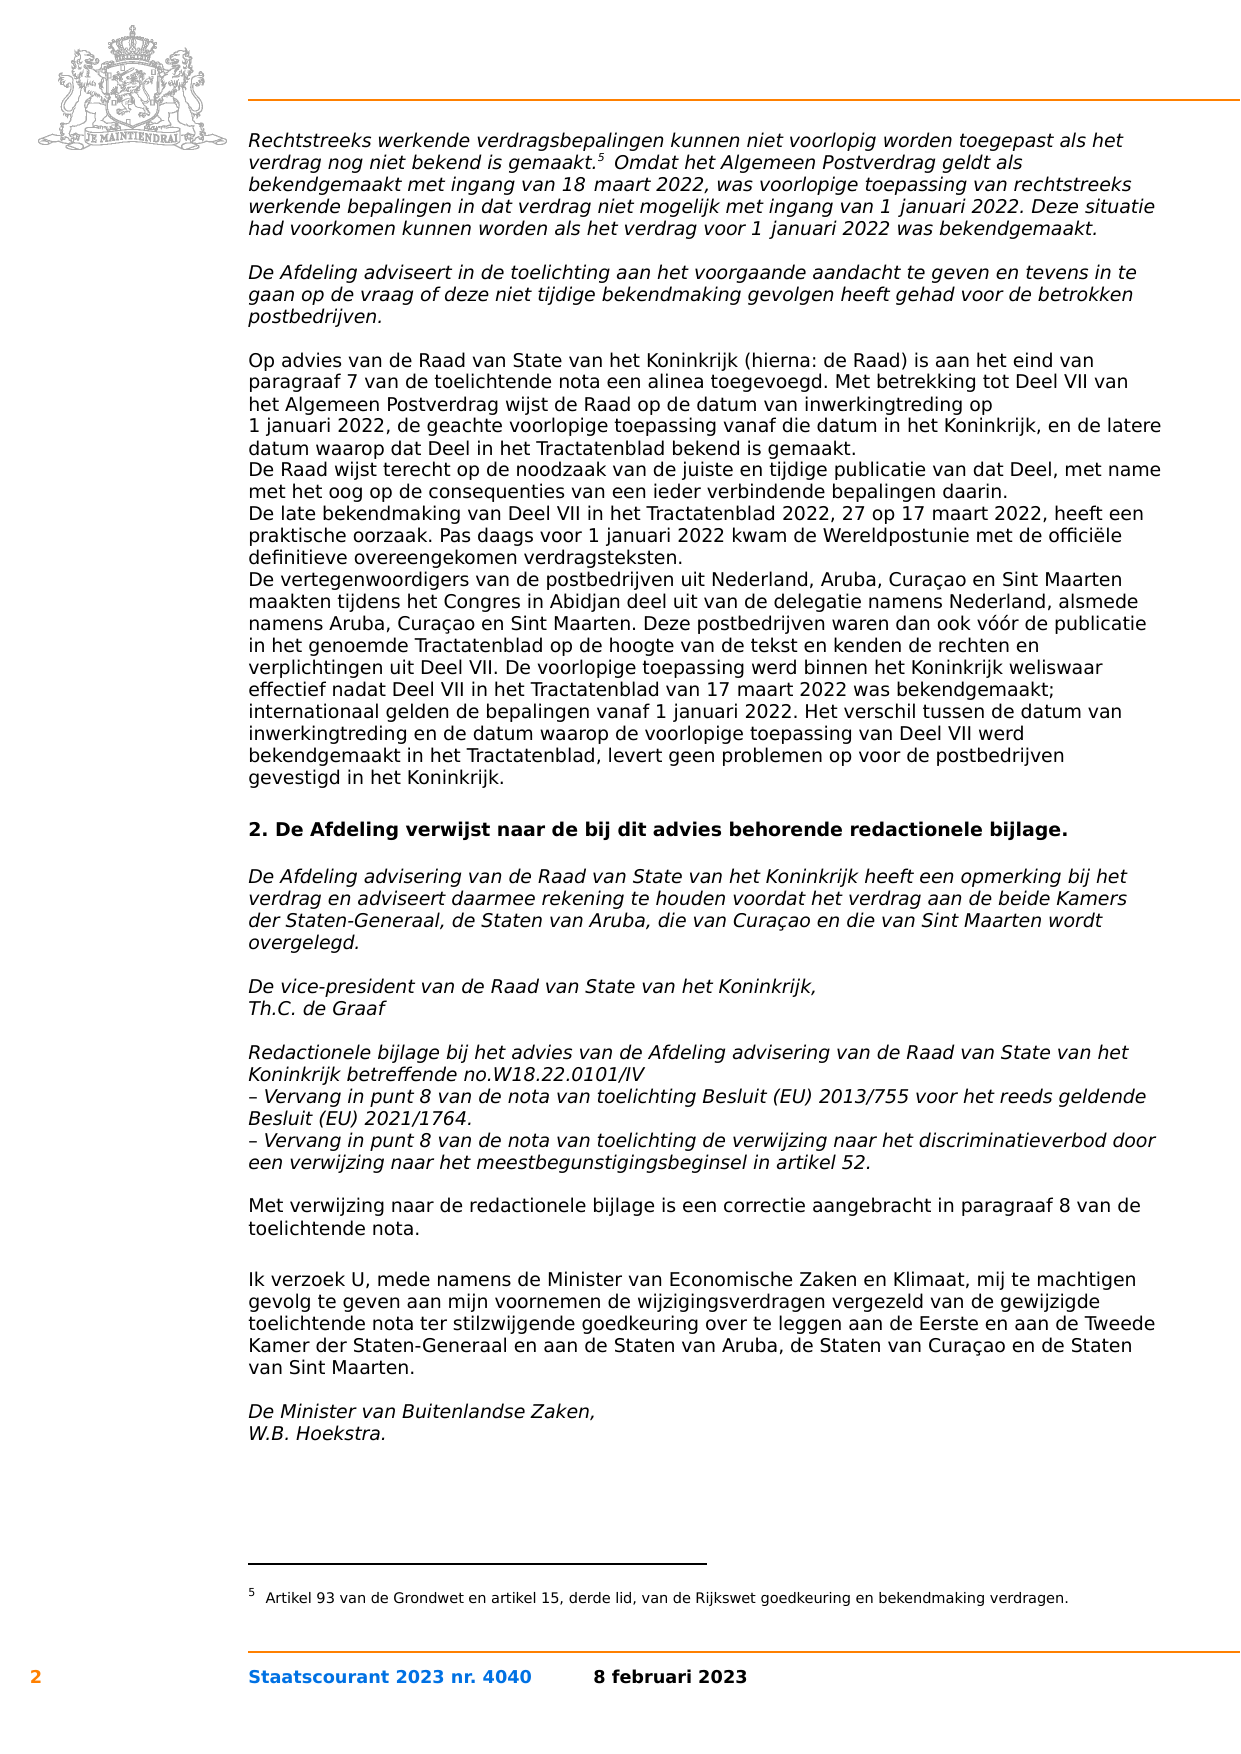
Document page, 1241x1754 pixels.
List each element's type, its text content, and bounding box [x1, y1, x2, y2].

text Th.C. de Graaf [248, 998, 1163, 1020]
text De Minister van Buitenlandse Zaken, W.B. Hoekstra. [248, 1401, 1163, 1445]
text Ik verzoek U, mede namens de Minister van Economische Zaken en Klimaat, mij te machtigen gevolg te geven aan mijn voornemen de wijzigingsverdragen vergezeld van de gewijzigde toelichtende nota ter stilzwijgende goedkeuring over te leggen aan de Eerste en aan de Tweede Kamer der Staten-Generaal en aan de Staten van Aruba, de Staten van Curaçao en de Staten van Sint Maarten. [248, 1269, 1163, 1379]
text – Vervang in punt 8 van de nota van toelichting de verwijzing naar het discriminatieverbod door een verwijzing naar het meestbegunstigingsbeginsel in artikel 52. [248, 1129, 1163, 1173]
text Rechtstreeks werkende verdragsbepalingen kunnen niet voorlopig worden toegepast als het verdrag nog niet bekend is gemaakt. Omdat het Algemeen Postverdrag geldt als bekendgemaakt met ingang van 18 maart 2022, was voorlopige toepassing van rechtstreeks werkende bepalingen in dat verdrag niet mogelijk met ingang van 1 januari 2022. Deze situatie had voorkomen kunnen worden als het verdrag voor 1 januari 2022 was bekendgemaakt. [248, 130, 1163, 240]
text Met verwijzing naar de redactionele bijlage is een correctie aangebracht in paragraaf 8 van de toelichtende nota. [248, 1195, 1163, 1239]
text De Raad wijst terecht op de noodzaak van de juiste en tijdige publicatie van dat Deel, met name met het oog op de consequenties van een ieder verbindende bepalingen daarin. [248, 459, 1163, 503]
text De vertegenwoordigers van de postbedrijven uit Nederland, Aruba, Curaçao en Sint Maarten maakten tijdens het Congres in Abidjan deel uit van de delegatie namens Nederland, alsmede namens Aruba, Curaçao en Sint Maarten. Deze postbedrijven waren dan ook vóór de publicatie in het genoemde Tractatenblad op de hoogte van de tekst en kenden de rechten en verplichtingen uit Deel VII. De voorlopige toepassing werd binnen het Koninkrijk weliswaar effectief nadat Deel VII in het Tractatenblad van 17 maart 2022 was bekendgemaakt; internationaal gelden de bepalingen vanaf 1 januari 2022. Het verschil tussen de datum van inwerkingtreding en de datum waarop de voorlopige toepassing van Deel VII werd bekendgemaakt in het Tractatenblad, levert geen problemen op voor de postbedrijven gevestigd in het Koninkrijk. [248, 569, 1163, 789]
text De late bekendmaking van Deel VII in het Tractatenblad 2022, 27 op 17 maart 2022, heeft een praktische oorzaak. Pas daags voor 1 januari 2022 kwam de Wereldpostunie met de officiële definitieve overeengekomen verdragsteksten. [248, 503, 1163, 569]
text Redactionele bijlage bij het advies van de Afdeling advisering van de Raad van State van het Koninkrijk betreffende no.W18.22.0101/IV [248, 1042, 1163, 1086]
subtitle 2. De Afdeling verwijst naar de bij dit advies behorende redactionele bijlage. [248, 819, 1163, 841]
picture [38, 25, 227, 150]
text – Vervang in punt 8 van de nota van toelichting Besluit (EU) 2013/755 voor het reeds geldende Besluit (EU) 2021/1764. [248, 1086, 1163, 1129]
text De Afdeling adviseert in de toelichting aan het voorgaande aandacht te geven en tevens in te gaan op de vraag of deze niet tijdige bekendmaking gevolgen heeft gehad voor de betrokken postbedrijven. [248, 262, 1163, 328]
text 1 januari 2022, de geachte voorlopige toepassing vanaf die datum in het Koninkrijk, en de latere datum waarop dat Deel in het Tractatenblad bekend is gemaakt. [248, 415, 1163, 459]
text Artikel 93 van de Grondwet en artikel 15, derde lid, van de Rijkswet goedkeuring en bekendmaking verdragen. [248, 1586, 1163, 1608]
text De Afdeling advisering van de Raad van State van het Koninkrijk heeft een opmerking bij het verdrag en adviseert daarmee rekening te houden voordat het verdrag aan de beide Kamers der Staten-Generaal, de Staten van Aruba, die van Curaçao en die van Sint Maarten wordt overgelegd. [248, 866, 1163, 954]
text De vice-president van de Raad van State van het Koninkrijk, [248, 976, 1163, 998]
text Op advies van de Raad van State van het Koninkrijk (hierna: de Raad) is aan het eind van paragraaf 7 van de toelichtende nota een alinea toegevoegd. Met betrekking tot Deel VII van het Algemeen Postverdrag wijst de Raad op de datum van inwerkingtreding op [248, 349, 1163, 415]
